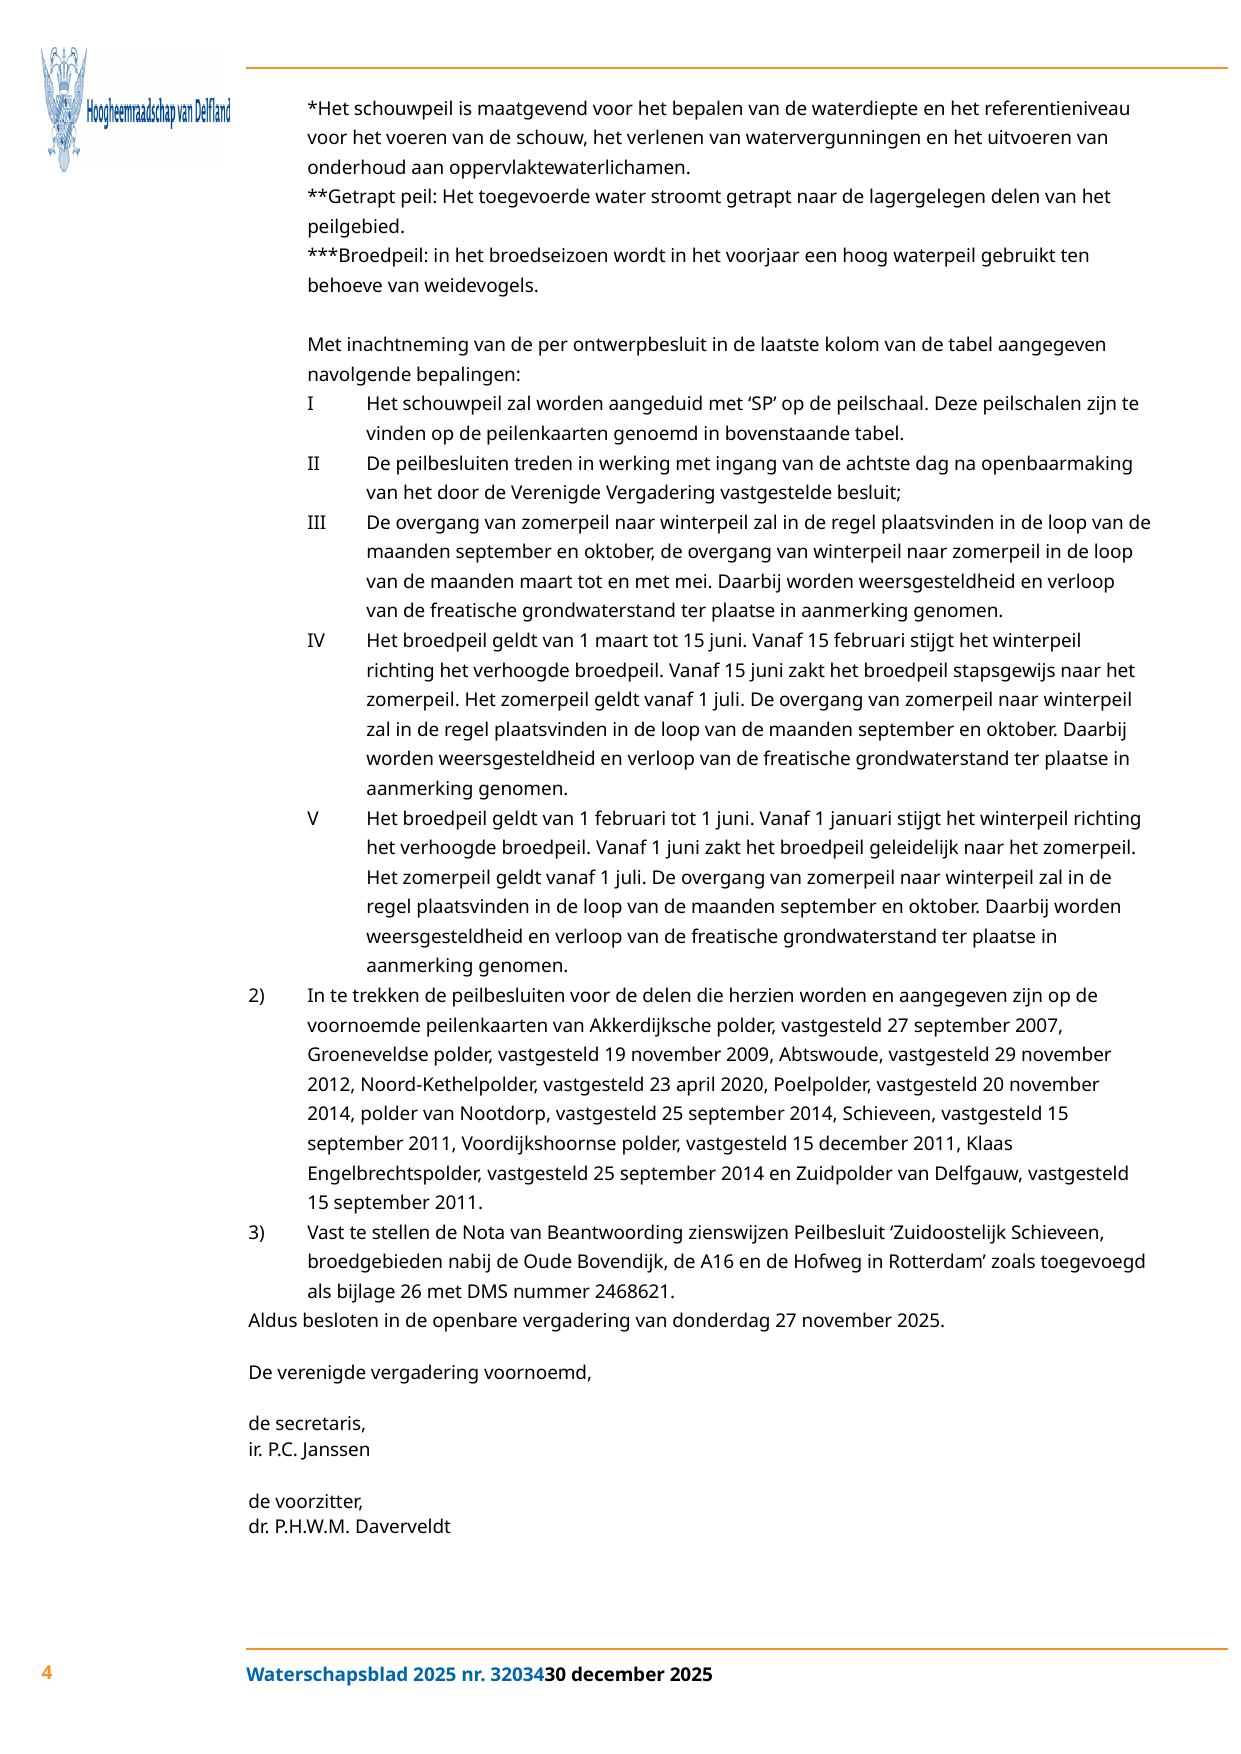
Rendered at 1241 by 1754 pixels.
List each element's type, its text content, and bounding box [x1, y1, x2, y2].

list De peilbesluiten treden in werking met ingang van de achtste dag na openbaarmaking van het door de Verenigde Vergadering vastgestelde besluit; [307, 450, 1152, 505]
text ir. P.C. Janssen [248, 1436, 1152, 1462]
text De verenigde vergadering voornoemd, [248, 1359, 1152, 1385]
text dr. P.H.W.M. Daverveldt [248, 1513, 1152, 1539]
text Aldus besloten in de openbare vergadering van donderdag 27 november 2025. [248, 1308, 1152, 1333]
list In te trekken de peilbesluiten voor de delen die herzien worden en aangegeven zijn op de voornoemde peilenkaarten van Akkerdijksche polder, vastgesteld 27 september 2007, Groeneveldse polder, vastgesteld 19 november 2009, Abtswoude, vastgesteld 29 november 2012, Noord-Kethelpolder, vastgesteld 23 april 2020, Poelpolder, vastgesteld 20 november 2014, polder van Nootdorp, vastgesteld 25 september 2014, Schieveen, vastgesteld 15 september 2011, Voordijkshoornse polder, vastgesteld 15 december 2011, Klaas Engelbrechtspolder, vastgesteld 25 september 2014 en Zuidpolder van Delfgauw, vastgesteld 15 september 2011. [248, 982, 1152, 1215]
text de secretaris, [248, 1411, 1152, 1436]
text de voorzitter, [248, 1488, 1152, 1513]
list Het broedpeil geldt van 1 maart tot 15 juni. Vanaf 15 februari stijgt het winterpeil richting het verhoogde broedpeil. Vanaf 15 juni zakt het broedpeil stapsgewijs naar het zomerpeil. Het zomerpeil geldt vanaf 1 juli. De overgang van zomerpeil naar winterpeil zal in de regel plaatsvinden in de loop van de maanden september en oktober. Daarbij worden weersgesteldheid en verloop van de freatische grondwaterstand ter plaatse in aanmerking genomen. [307, 627, 1152, 801]
list **Getrapt peil: Het toegevoerde water stroomt getrapt naar de lagergelegen delen van het peilgebied. [248, 183, 1152, 239]
list De overgang van zomerpeil naar winterpeil zal in de regel plaatsvinden in de loop van de maanden september en oktober, de overgang van winterpeil naar zomerpeil in de loop van de maanden maart tot en met mei. Daarbij worden weersgesteldheid en verloop van de freatische grondwaterstand ter plaatse in aanmerking genomen. [307, 509, 1152, 623]
list Het broedpeil geldt van 1 februari tot 1 juni. Vanaf 1 januari stijgt het winterpeil richting het verhoogde broedpeil. Vanaf 1 juni zakt het broedpeil geleidelijk naar het zomerpeil. Het zomerpeil geldt vanaf 1 juli. De overgang van zomerpeil naar winterpeil zal in de regel plaatsvinden in de loop van de maanden september en oktober. Daarbij worden weersgesteldheid en verloop van de freatische grondwaterstand ter plaatse in aanmerking genomen. [307, 805, 1152, 978]
list *Het schouwpeil is maatgevend voor het bepalen van de waterdiepte en het referentieniveau voor het voeren van de schouw, het verlenen van watervergunningen en het uitvoeren van onderhoud aan oppervlaktewaterlichamen. [248, 95, 1152, 180]
list Met inachtneming van de per ontwerpbesluit in de laatste kolom van de tabel aangegeven navolgende bepalingen: [248, 331, 1152, 387]
list ***Broedpeil: in het broedseizoen wordt in het voorjaar een hoog waterpeil gebruikt ten behoeve van weidevogels. [248, 243, 1152, 298]
list Vast te stellen de Nota van Beantwoording zienswijzen Peilbesluit ‘Zuidoostelijk Schieveen, broedgebieden nabij de Oude Bovendijk, de A16 en de Hofweg in Rotterdam’ zoals toegevoegd als bijlage 26 met DMS nummer 2468621. [248, 1219, 1152, 1304]
list Het schouwpeil zal worden aangeduid met ‘SP’ op de peilschaal. Deze peilschalen zijn te vinden op de peilenkaarten genoemd in bovenstaande tabel. [307, 391, 1152, 446]
picture [41, 47, 231, 172]
